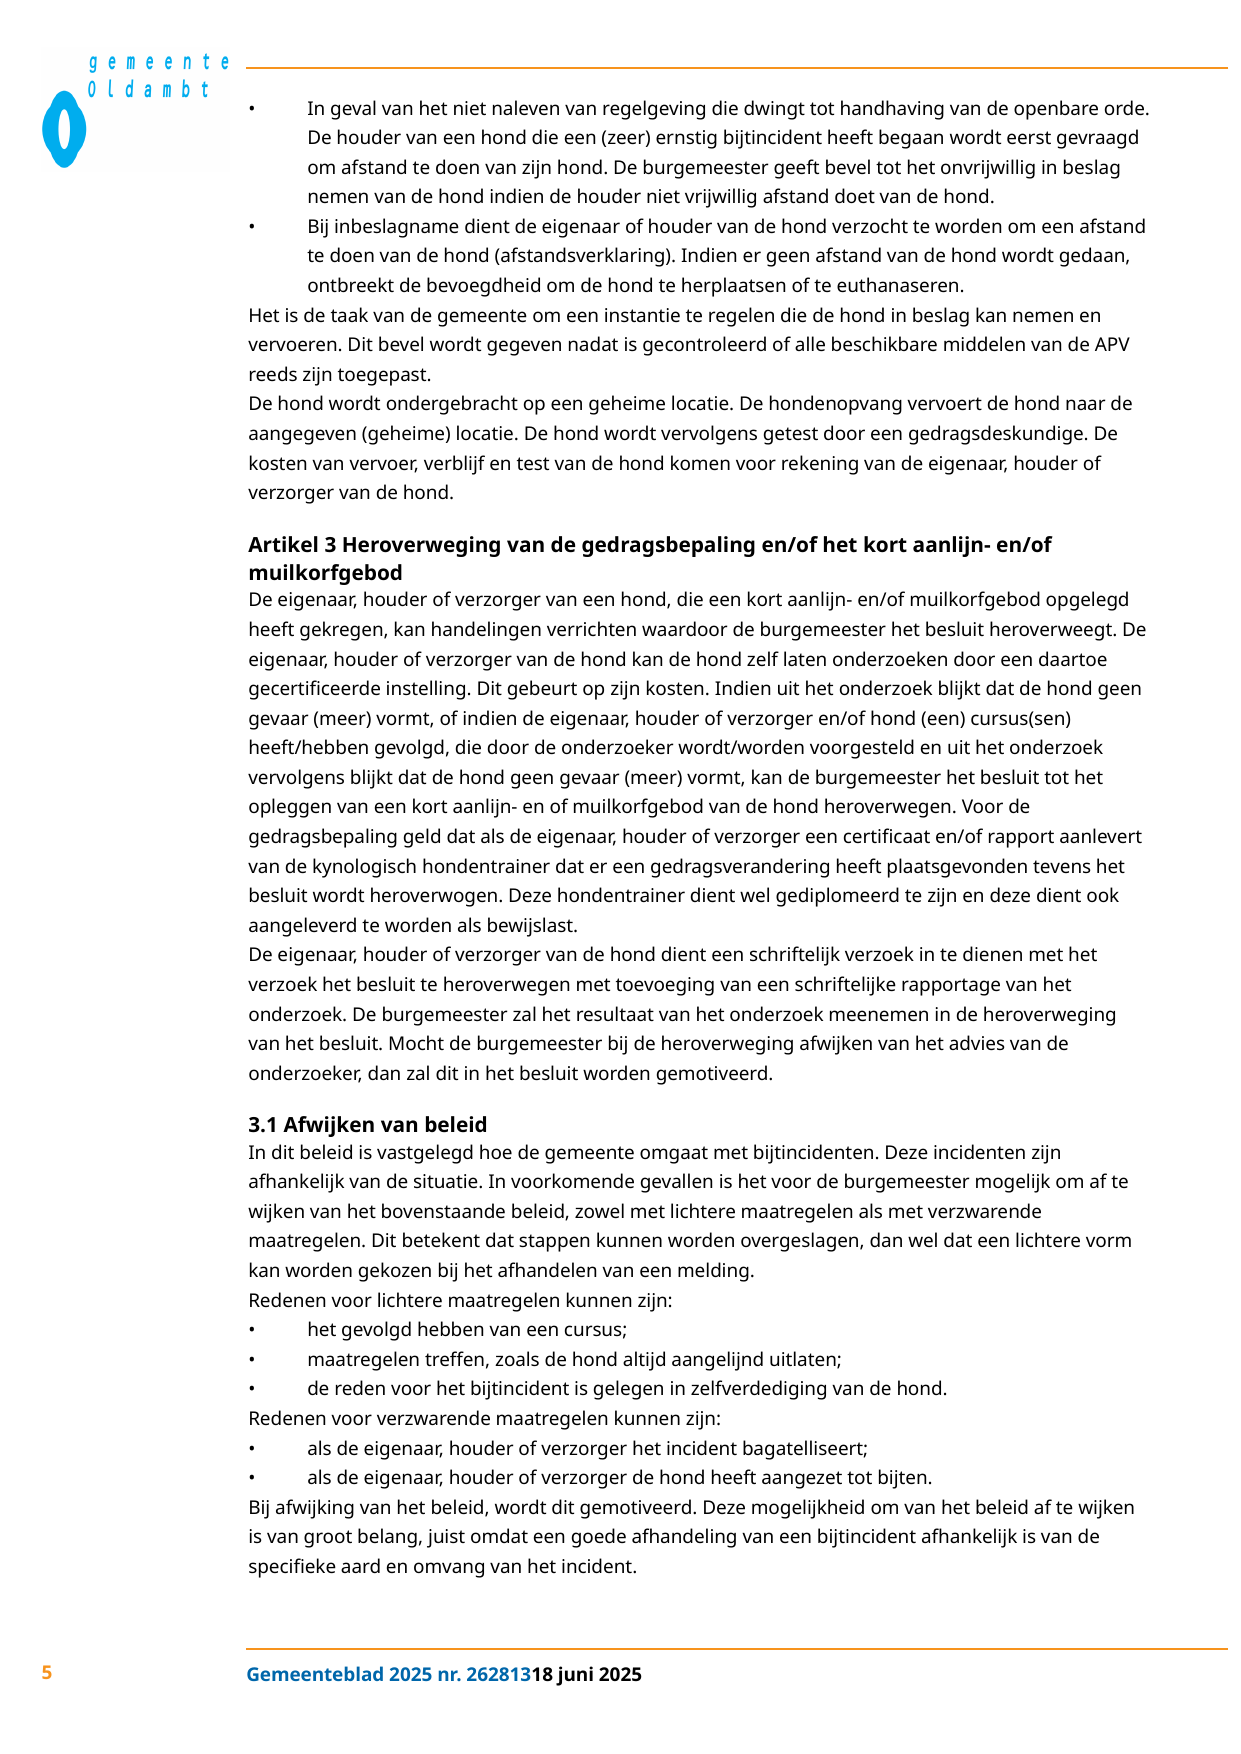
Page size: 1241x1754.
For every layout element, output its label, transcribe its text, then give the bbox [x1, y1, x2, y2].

picture [41, 47, 231, 172]
list Bij inbeslagname dient de eigenaar of houder van de hond verzocht te worden om een afstand te doen van de hond (afstandsverklaring). Indien er geen afstand van de hond wordt gedaan, ontbreekt de bevoegdheid om de hond te herplaatsen of te euthanaseren. [248, 213, 1152, 298]
list het gevolgd hebben van een cursus; [248, 1316, 1152, 1342]
text Redenen voor verzwarende maatregelen kunnen zijn: [248, 1405, 1152, 1431]
text De eigenaar, houder of verzorger van de hond dient een schriftelijk verzoek in te dienen met het verzoek het besluit te heroverwegen met toevoeging van een schriftelijke rapportage van het onderzoek. De burgemeester zal het resultaat van het onderzoek meenemen in de heroverweging van het besluit. Mocht de burgemeester bij de heroverweging afwijken van het advies van de onderzoeker, dan zal dit in het besluit worden gemotiveerd. [248, 942, 1152, 1086]
list In geval van het niet naleven van regelgeving die dwingt tot handhaving van de openbare orde. De houder van een hond die een (zeer) ernstig bijtincident heeft begaan wordt eerst gevraagd om afstand te doen van zijn hond. De burgemeester geeft bevel tot het onvrijwillig in beslag nemen van de hond indien de houder niet vrijwillig afstand doet van de hond. [248, 95, 1152, 209]
text Artikel 3 Heroverweging van de gedragsbepaling en/of het kort aanlijn‐ en/of muilkorfgebod [248, 530, 1152, 587]
text In dit beleid is vastgelegd hoe de gemeente omgaat met bijtincidenten. Deze incidenten zijn afhankelijk van de situatie. In voorkomende gevallen is het voor de burgemeester mogelijk om af te wijken van het bovenstaande beleid, zowel met lichtere maatregelen als met verzwarende maatregelen. Dit betekent dat stappen kunnen worden overgeslagen, dan wel dat een lichtere vorm kan worden gekozen bij het afhandelen van een melding. [248, 1139, 1152, 1283]
list de reden voor het bijtincident is gelegen in zelfverdediging van de hond. [248, 1376, 1152, 1401]
text 3.1 Afwijken van beleid [248, 1110, 1152, 1139]
list maatregelen treffen, zoals de hond altijd aangelijnd uitlaten; [248, 1346, 1152, 1372]
text Redenen voor lichtere maatregelen kunnen zijn: [248, 1287, 1152, 1312]
list als de eigenaar, houder of verzorger het incident bagatelliseert; [248, 1435, 1152, 1460]
text Bij afwijking van het beleid, wordt dit gemotiveerd. Deze mogelijkheid om van het beleid af te wijken is van groot belang, juist omdat een goede afhandeling van een bijtincident afhankelijk is van de specifieke aard en omvang van het incident. [248, 1494, 1152, 1579]
text De hond wordt ondergebracht op een geheime locatie. De hondenopvang vervoert de hond naar de aangegeven (geheime) locatie. De hond wordt vervolgens getest door een gedragsdeskundige. De kosten van vervoer, verblijf en test van de hond komen voor rekening van de eigenaar, houder of verzorger van de hond. [248, 391, 1152, 505]
list als de eigenaar, houder of verzorger de hond heeft aangezet tot bijten. [248, 1464, 1152, 1490]
text De eigenaar, houder of verzorger van een hond, die een kort aanlijn- en/of muilkorfgebod opgelegd heeft gekregen, kan handelingen verrichten waardoor de burgemeester het besluit heroverweegt. De eigenaar, houder of verzorger van de hond kan de hond zelf laten onderzoeken door een daartoe gecertificeerde instelling. Dit gebeurt op zijn kosten. Indien uit het onderzoek blijkt dat de hond geen gevaar (meer) vormt, of indien de eigenaar, houder of verzorger en/of hond (een) cursus(sen) heeft/hebben gevolgd, die door de onderzoeker wordt/worden voorgesteld en uit het onderzoek vervolgens blijkt dat de hond geen gevaar (meer) vormt, kan de burgemeester het besluit tot het opleggen van een kort aanlijn- en of muilkorfgebod van de hond heroverwegen. Voor de gedragsbepaling geld dat als de eigenaar, houder of verzorger een certificaat en/of rapport aanlevert van de kynologisch hondentrainer dat er een gedragsverandering heeft plaatsgevonden tevens het besluit wordt heroverwogen. Deze hondentrainer dient wel gediplomeerd te zijn en deze dient ook aangeleverd te worden als bewijslast. [248, 587, 1152, 938]
text Het is de taak van de gemeente om een instantie te regelen die de hond in beslag kan nemen en vervoeren. Dit bevel wordt gegeven nadat is gecontroleerd of alle beschikbare middelen van de APV reeds zijn toegepast. [248, 302, 1152, 387]
